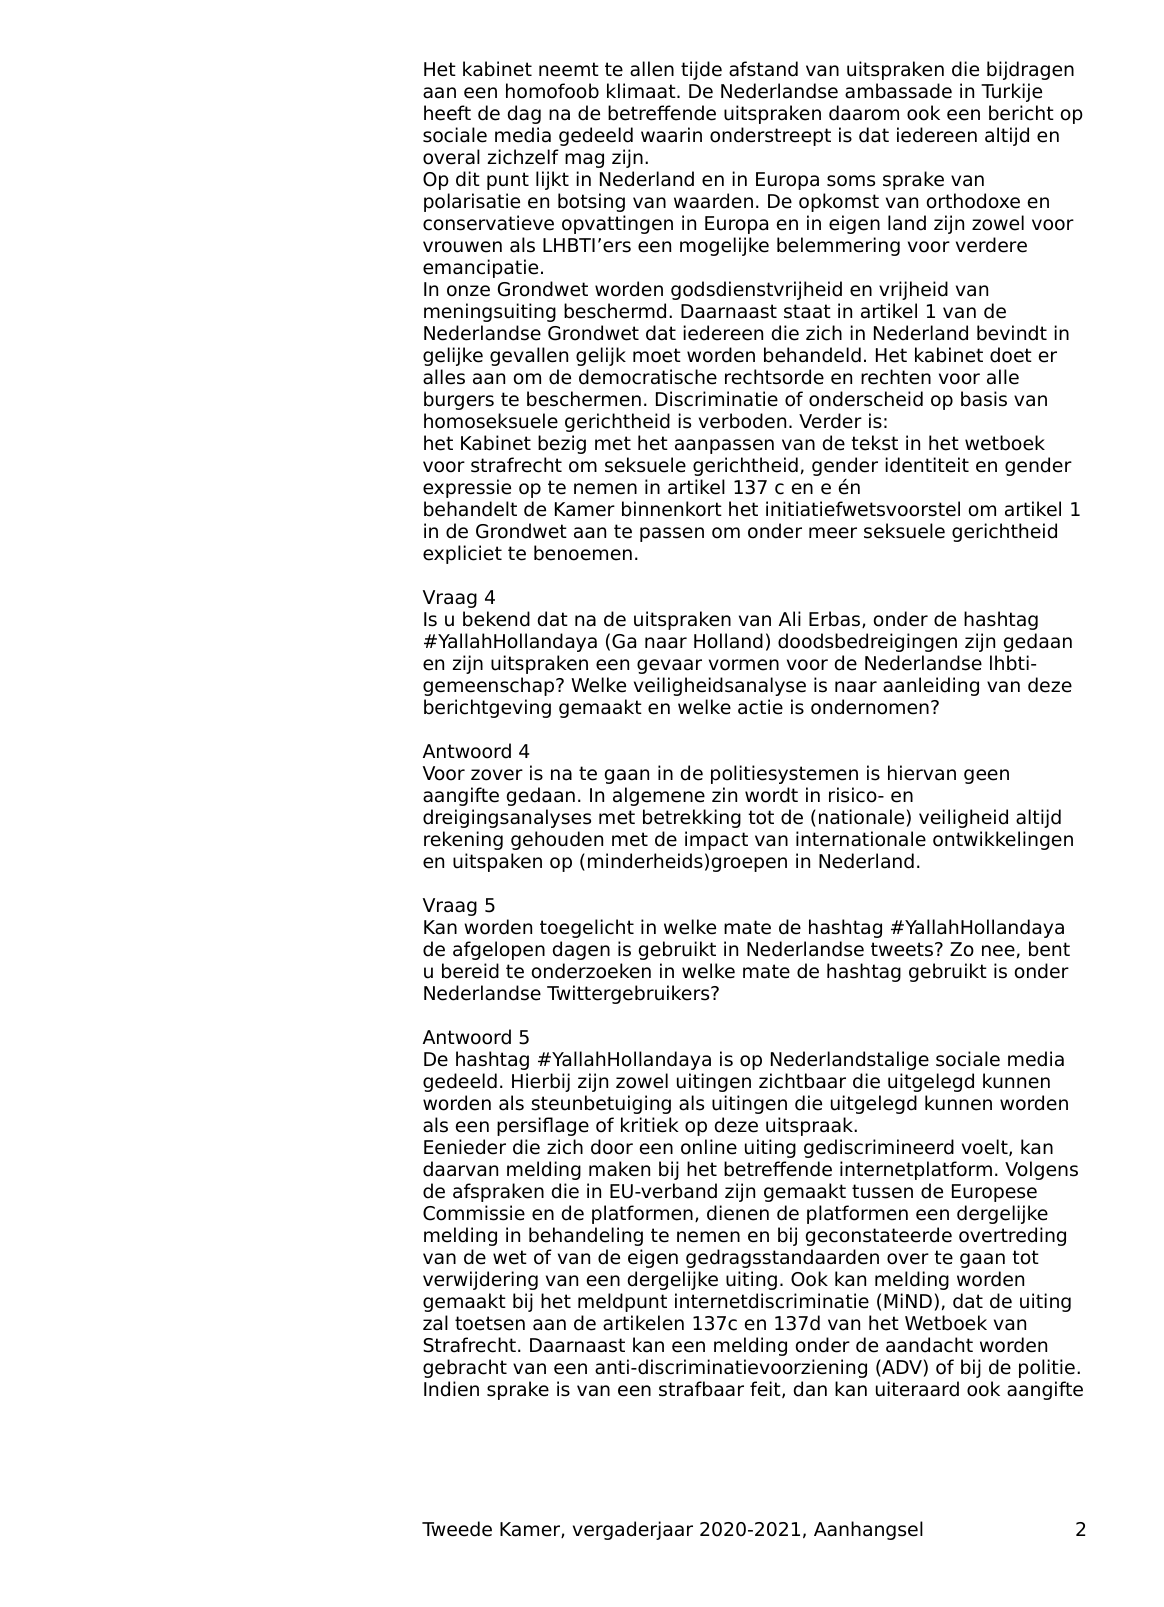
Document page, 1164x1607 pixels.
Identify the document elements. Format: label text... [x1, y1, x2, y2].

text Eenieder die zich door een online uiting gediscrimineerd voelt, kan daarvan melding maken bij het betreffende internetplatform. Volgens de afspraken die in EU-verband zijn gemaakt tussen de Europese Commissie en de platformen, dienen de platformen een dergelijke melding in behandeling te nemen en bij geconstateerde overtreding van de wet of van de eigen gedragsstandaarden over te gaan tot verwijdering van een dergelijke uiting. Ook kan melding worden gemaakt bij het meldpunt internetdiscriminatie (MiND), dat de uiting zal toetsen aan de artikelen 137c en 137d van het Wetboek van Strafrecht. Daarnaast kan een melding onder de aandacht worden gebracht van een anti-discriminatievoorziening (ADV) of bij de politie. Indien sprake is van een strafbaar feit, dan kan uiteraard ook aangifte [422, 1137, 1087, 1401]
text behandelt de Kamer binnenkort het initiatiefwetsvoorstel om artikel 1 in de Grondwet aan te passen om onder meer seksuele gerichtheid expliciet te benoemen. [422, 499, 1087, 564]
text De hashtag #YallahHollandaya is op Nederlandstalige sociale media gedeeld. Hierbij zijn zowel uitingen zichtbaar die uitgelegd kunnen worden als steunbetuiging als uitingen die uitgelegd kunnen worden als een persiflage of kritiek op deze uitspraak. [422, 1049, 1087, 1137]
text het Kabinet bezig met het aanpassen van de tekst in het wetboek voor strafrecht om seksuele gerichtheid, gender identiteit en gender expressie op te nemen in artikel 137 c en e én [422, 433, 1087, 499]
text Is u bekend dat na de uitspraken van Ali Erbas, onder de hashtag #YallahHollandaya (Ga naar Holland) doodsbedreigingen zijn gedaan en zijn uitspraken een gevaar vormen voor de Nederlandse lhbti-gemeenschap? Welke veiligheidsanalyse is naar aanleiding van deze berichtgeving gemaakt en welke actie is ondernomen? [422, 609, 1087, 719]
text Vraag 4 [422, 587, 1087, 609]
text Vraag 5 [422, 895, 1087, 917]
text Voor zover is na te gaan in de politiesystemen is hiervan geen aangifte gedaan. In algemene zin wordt in risico- en dreigingsanalyses met betrekking tot de (nationale) veiligheid altijd rekening gehouden met de impact van internationale ontwikkelingen en uitspaken op (minderheids)groepen in Nederland. [422, 763, 1087, 873]
text Op dit punt lijkt in Nederland en in Europa soms sprake van polarisatie en botsing van waarden. De opkomst van orthodoxe en conservatieve opvattingen in Europa en in eigen land zijn zowel voor vrouwen als LHBTI’ers een mogelijke belemmering voor verdere emancipatie. [422, 169, 1087, 279]
text In onze Grondwet worden godsdienstvrijheid en vrijheid van meningsuiting beschermd. Daarnaast staat in artikel 1 van de Nederlandse Grondwet dat iedereen die zich in Nederland bevindt in gelijke gevallen gelijk moet worden behandeld. Het kabinet doet er alles aan om de democratische rechtsorde en rechten voor alle burgers te beschermen. Discriminatie of onderscheid op basis van homoseksuele gerichtheid is verboden. Verder is: [422, 279, 1087, 433]
text Antwoord 5 [422, 1027, 1087, 1049]
text Kan worden toegelicht in welke mate de hashtag #YallahHollandaya de afgelopen dagen is gebruikt in Nederlandse tweets? Zo nee, bent u bereid te onderzoeken in welke mate de hashtag gebruikt is onder Nederlandse Twittergebruikers? [422, 917, 1087, 1005]
text Antwoord 4 [422, 741, 1087, 763]
text Het kabinet neemt te allen tijde afstand van uitspraken die bijdragen aan een homofoob klimaat. De Nederlandse ambassade in Turkije heeft de dag na de betreffende uitspraken daarom ook een bericht op sociale media gedeeld waarin onderstreept is dat iedereen altijd en overal zichzelf mag zijn. [422, 59, 1087, 169]
